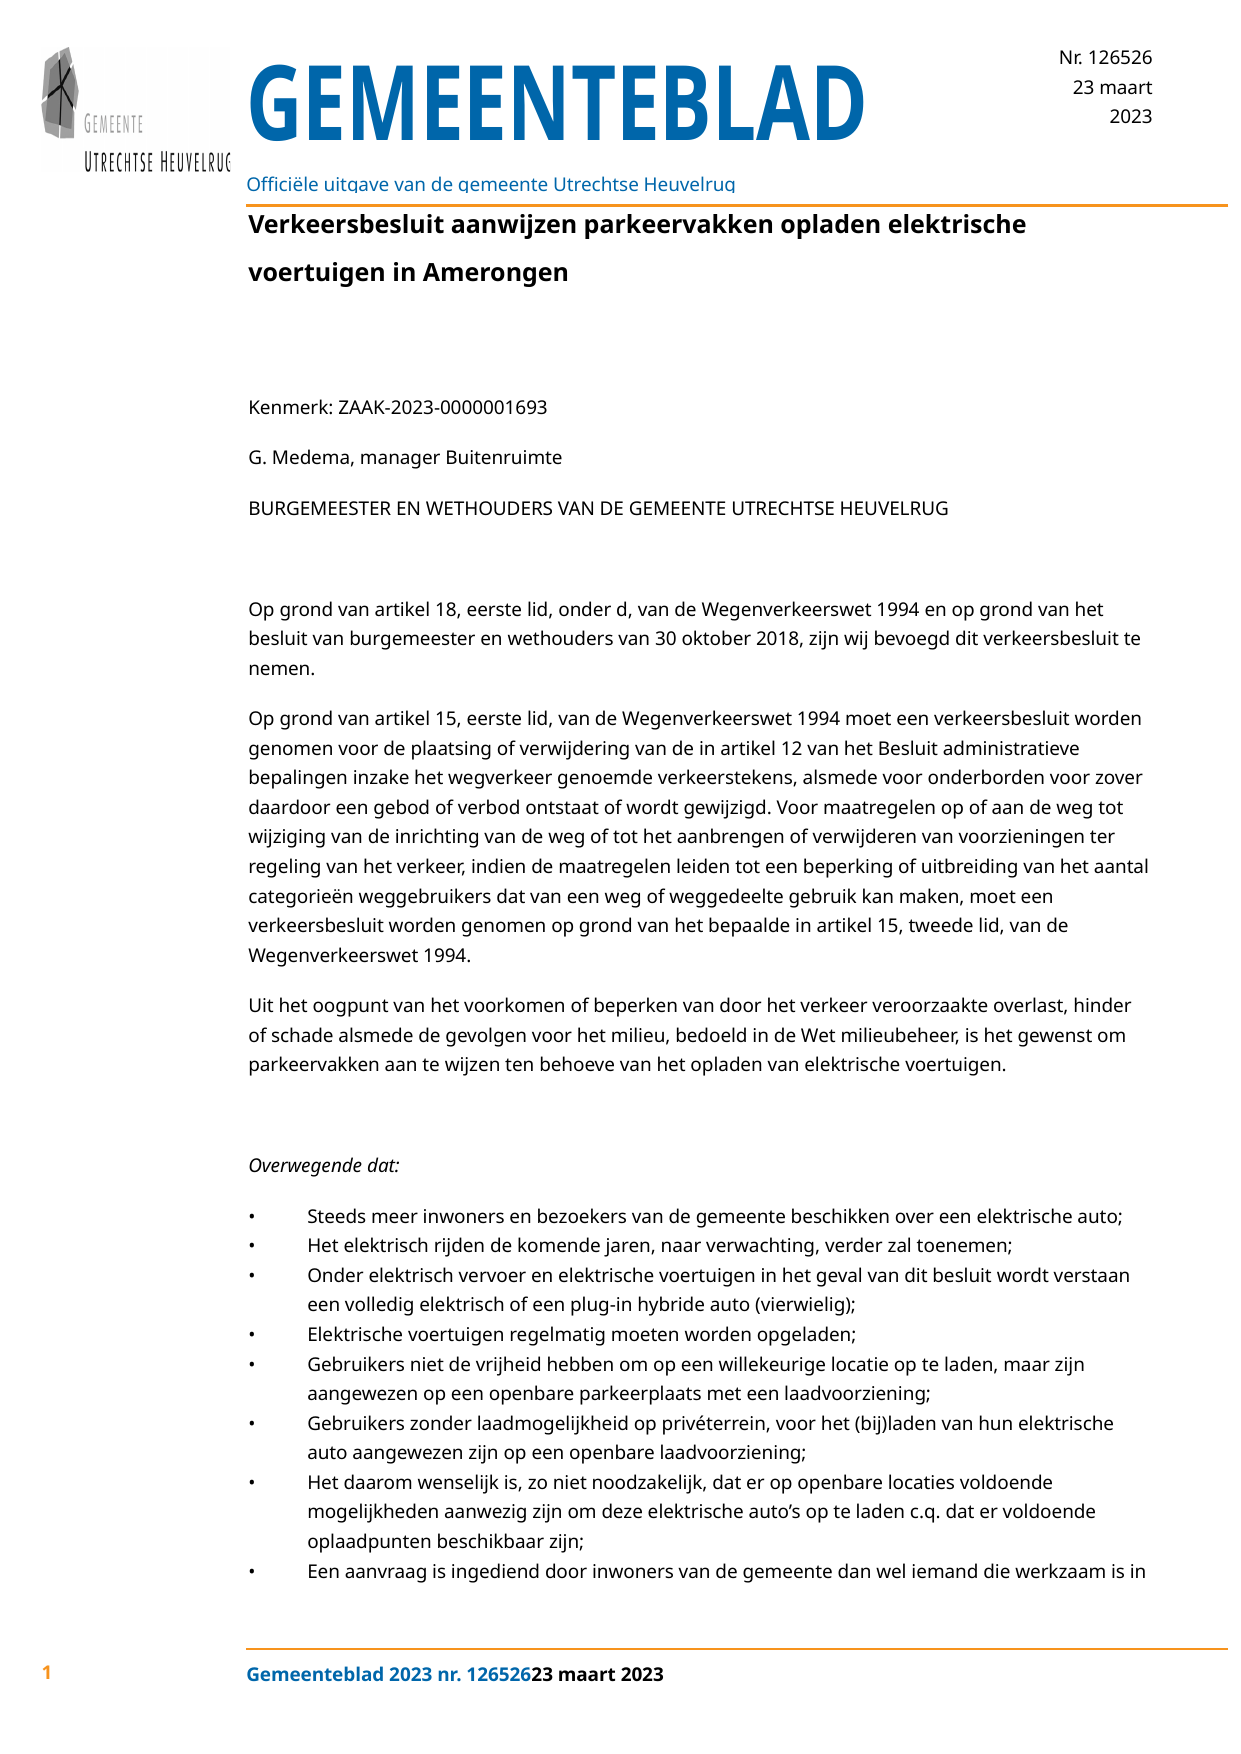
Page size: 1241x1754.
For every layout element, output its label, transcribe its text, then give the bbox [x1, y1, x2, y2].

list Gebruikers zonder laadmogelijkheid op privéterrein, voor het (bij)laden van hun elektrische auto aangewezen zijn op een openbare laadvoorziening; [248, 1410, 1152, 1465]
list Steeds meer inwoners en bezoekers van de gemeente beschikken over een elektrische auto; [248, 1203, 1152, 1228]
list Elektrische voertuigen regelmatig moeten worden opgeladen; [248, 1321, 1152, 1347]
text Overwegende dat: [248, 1152, 1152, 1178]
list Gebruikers niet de vrijheid hebben om op een willekeurige locatie op te laden, maar zijn aangewezen op een openbare parkeerplaats met een laadvoorziening; [248, 1351, 1152, 1406]
list Het daarom wenselijk is, zo niet noodzakelijk, dat er op openbare locaties voldoende mogelijkheden aanwezig zijn om deze elektrische auto’s op te laden c.q. dat er voldoende oplaadpunten beschikbaar zijn; [248, 1469, 1152, 1554]
text Op grond van artikel 15, eerste lid, van de Wegenverkeerswet 1994 moet een verkeersbesluit worden genomen voor de plaatsing of verwijdering van de in artikel 12 van het Besluit administratieve bepalingen inzake het wegverkeer genoemde verkeerstekens, alsmede voor onderborden voor zover daardoor een gebod of verbod ontstaat of wordt gewijzigd. Voor maatregelen op of aan de weg tot wijziging van de inrichting van de weg of tot het aanbrengen of verwijderen van voorzieningen ter regeling van het verkeer, indien de maatregelen leiden tot een beperking of uitbreiding van het aantal categorieën weggebruikers dat van een weg of weggedeelte gebruik kan maken, moet een verkeersbesluit worden genomen op grond van het bepaalde in artikel 15, tweede lid, van de Wegenverkeerswet 1994. [248, 705, 1152, 968]
picture [41, 47, 231, 172]
text BURGEMEESTER EN WETHOUDERS VAN DE GEMEENTE UTRECHTSE HEUVELRUG [248, 495, 1152, 521]
list Het elektrisch rijden de komende jaren, naar verwachting, verder zal toenemen; [248, 1232, 1152, 1258]
list Onder elektrisch vervoer en elektrische voertuigen in het geval van dit besluit wordt verstaan een volledig elektrisch of een plug-in hybride auto (vierwielig); [248, 1262, 1152, 1317]
text Op grond van artikel 18, eerste lid, onder d, van de Wegenverkeerswet 1994 en op grond van het besluit van burgemeester en wethouders van 30 oktober 2018, zijn wij bevoegd dit verkeersbesluit te nemen. [248, 596, 1152, 681]
text Verkeersbesluit aanwijzen parkeervakken opladen elektrische voertuigen in Amerongen [248, 207, 1152, 288]
list Een aanvraag is ingediend door inwoners van de gemeente dan wel iemand die werkzaam is in [248, 1558, 1152, 1583]
text Kenmerk: ZAAK-2023-0000001693 [248, 394, 1152, 420]
text G. Medema, manager Buitenruimte [248, 444, 1152, 470]
text Uit het oogpunt van het voorkomen of beperken van door het verkeer veroorzaakte overlast, hinder of schade alsmede de gevolgen voor het milieu, bedoeld in de Wet milieubeheer, is het gewenst om parkeervakken aan te wijzen ten behoeve van het opladen van elektrische voertuigen. [248, 992, 1152, 1077]
